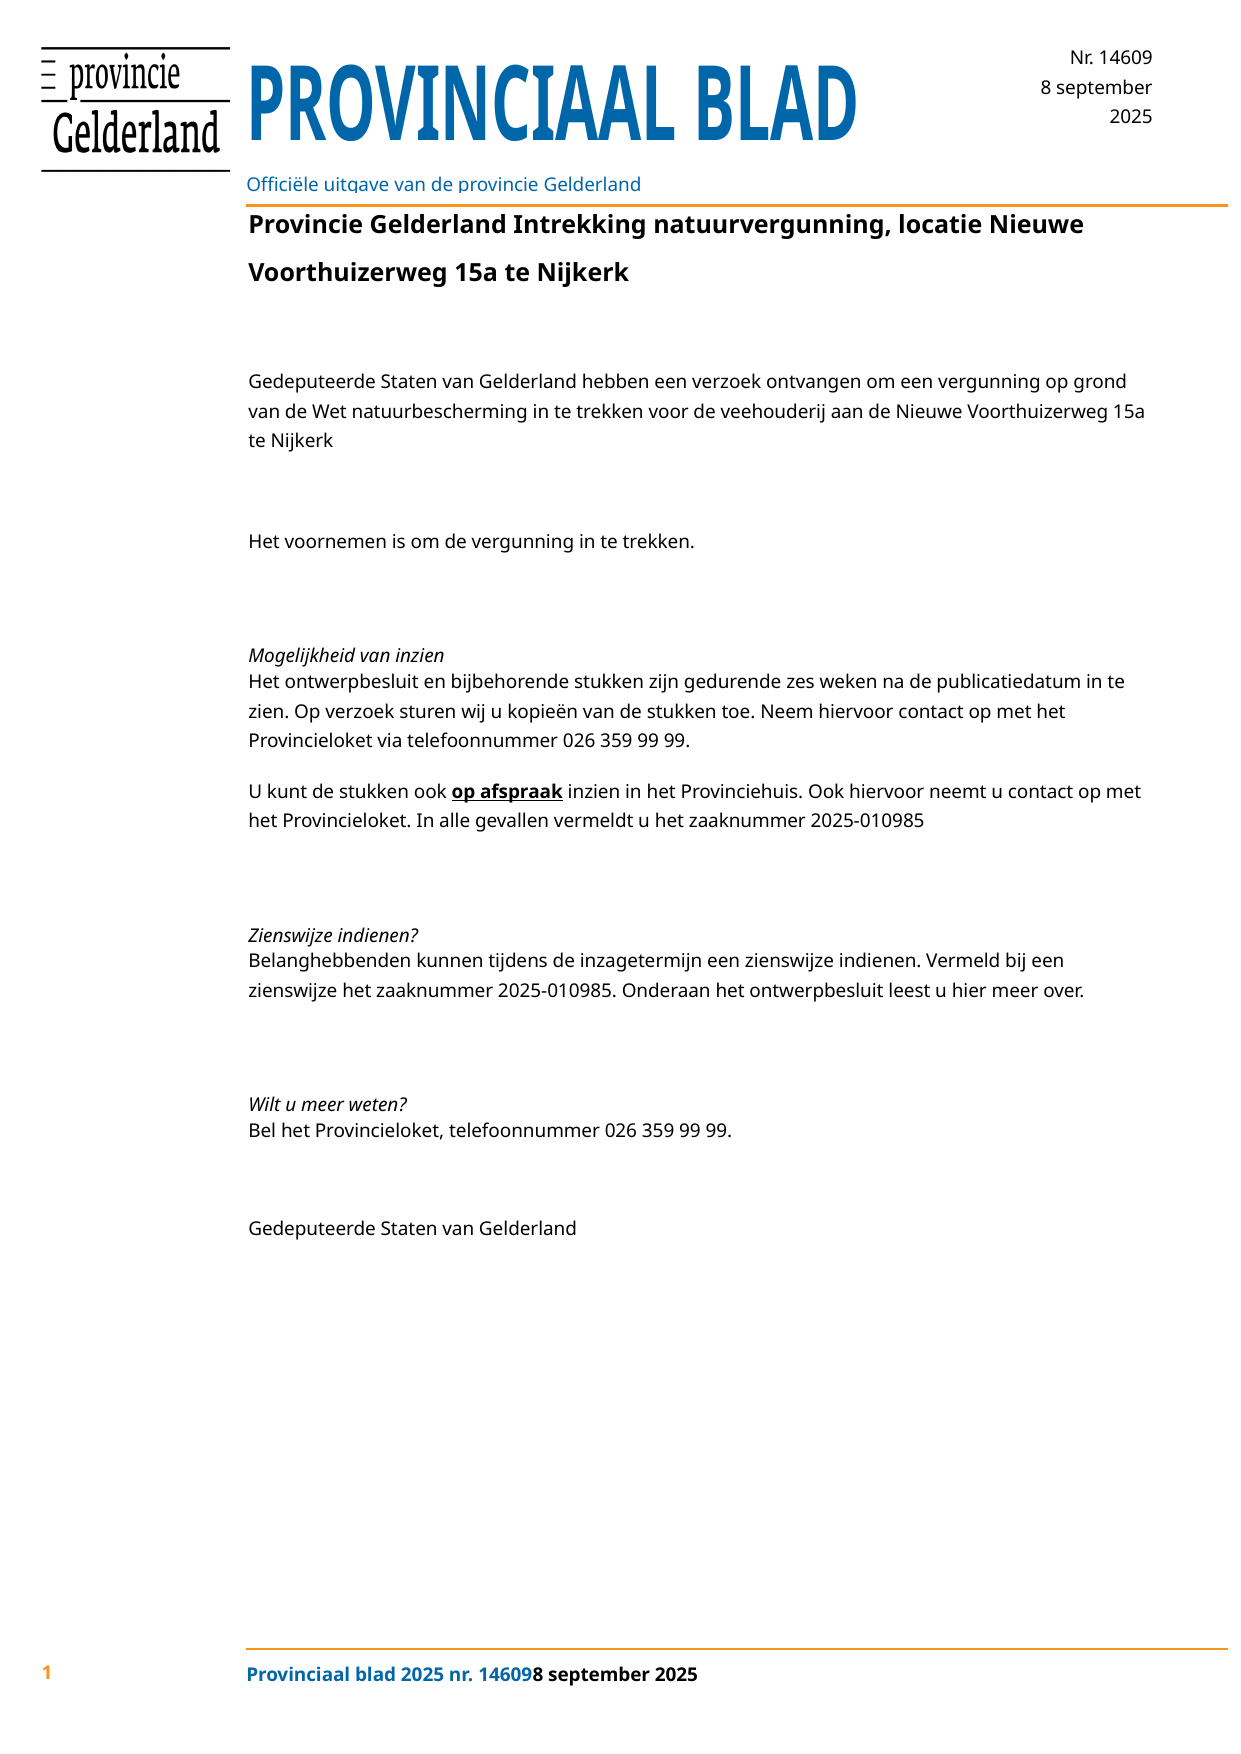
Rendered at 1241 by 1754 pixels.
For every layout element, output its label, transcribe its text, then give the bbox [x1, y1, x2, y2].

text Mogelijkheid van inzien [248, 643, 1152, 668]
text Provincie Gelderland Intrekking natuurvergunning, locatie Nieuwe Voorthuizerweg 15a te Nijkerk [248, 207, 1152, 288]
text Gedeputeerde Staten van Gelderland hebben een verzoek ontvangen om een vergunning op grond van de Wet natuurbescherming in te trekken voor de veehouderij aan de Nieuwe Voorthuizerweg 15a te Nijkerk [248, 368, 1152, 453]
text U kunt de stukken ook op afspraak inzien in het Provinciehuis. Ook hiervoor neemt u contact op met het Provincieloket. In alle gevallen vermeldt u het zaaknummer 2025-010985 [248, 778, 1152, 833]
text Belanghebbenden kunnen tijdens de inzagetermijn een zienswijze indienen. Vermeld bij een zienswijze het zaaknummer 2025-010985. Onderaan het ontwerpbesluit leest u hier meer over. [248, 948, 1152, 1003]
text Gedeputeerde Staten van Gelderland [248, 1216, 1152, 1241]
text Bel het Provincieloket, telefoonnummer 026 359 99 99. [248, 1117, 1152, 1143]
text Wilt u meer weten? [248, 1092, 1152, 1117]
text Het ontwerpbesluit en bijbehorende stukken zijn gedurende zes weken na de publicatiedatum in te zien. Op verzoek sturen wij u kopieën van de stukken toe. Neem hiervoor contact op met het Provincieloket via telefoonnummer 026 359 99 99. [248, 668, 1152, 753]
text Het voornemen is om de vergunning in te trekken. [248, 528, 1152, 554]
text Zienswijze indienen? [248, 922, 1152, 948]
picture [41, 47, 231, 172]
